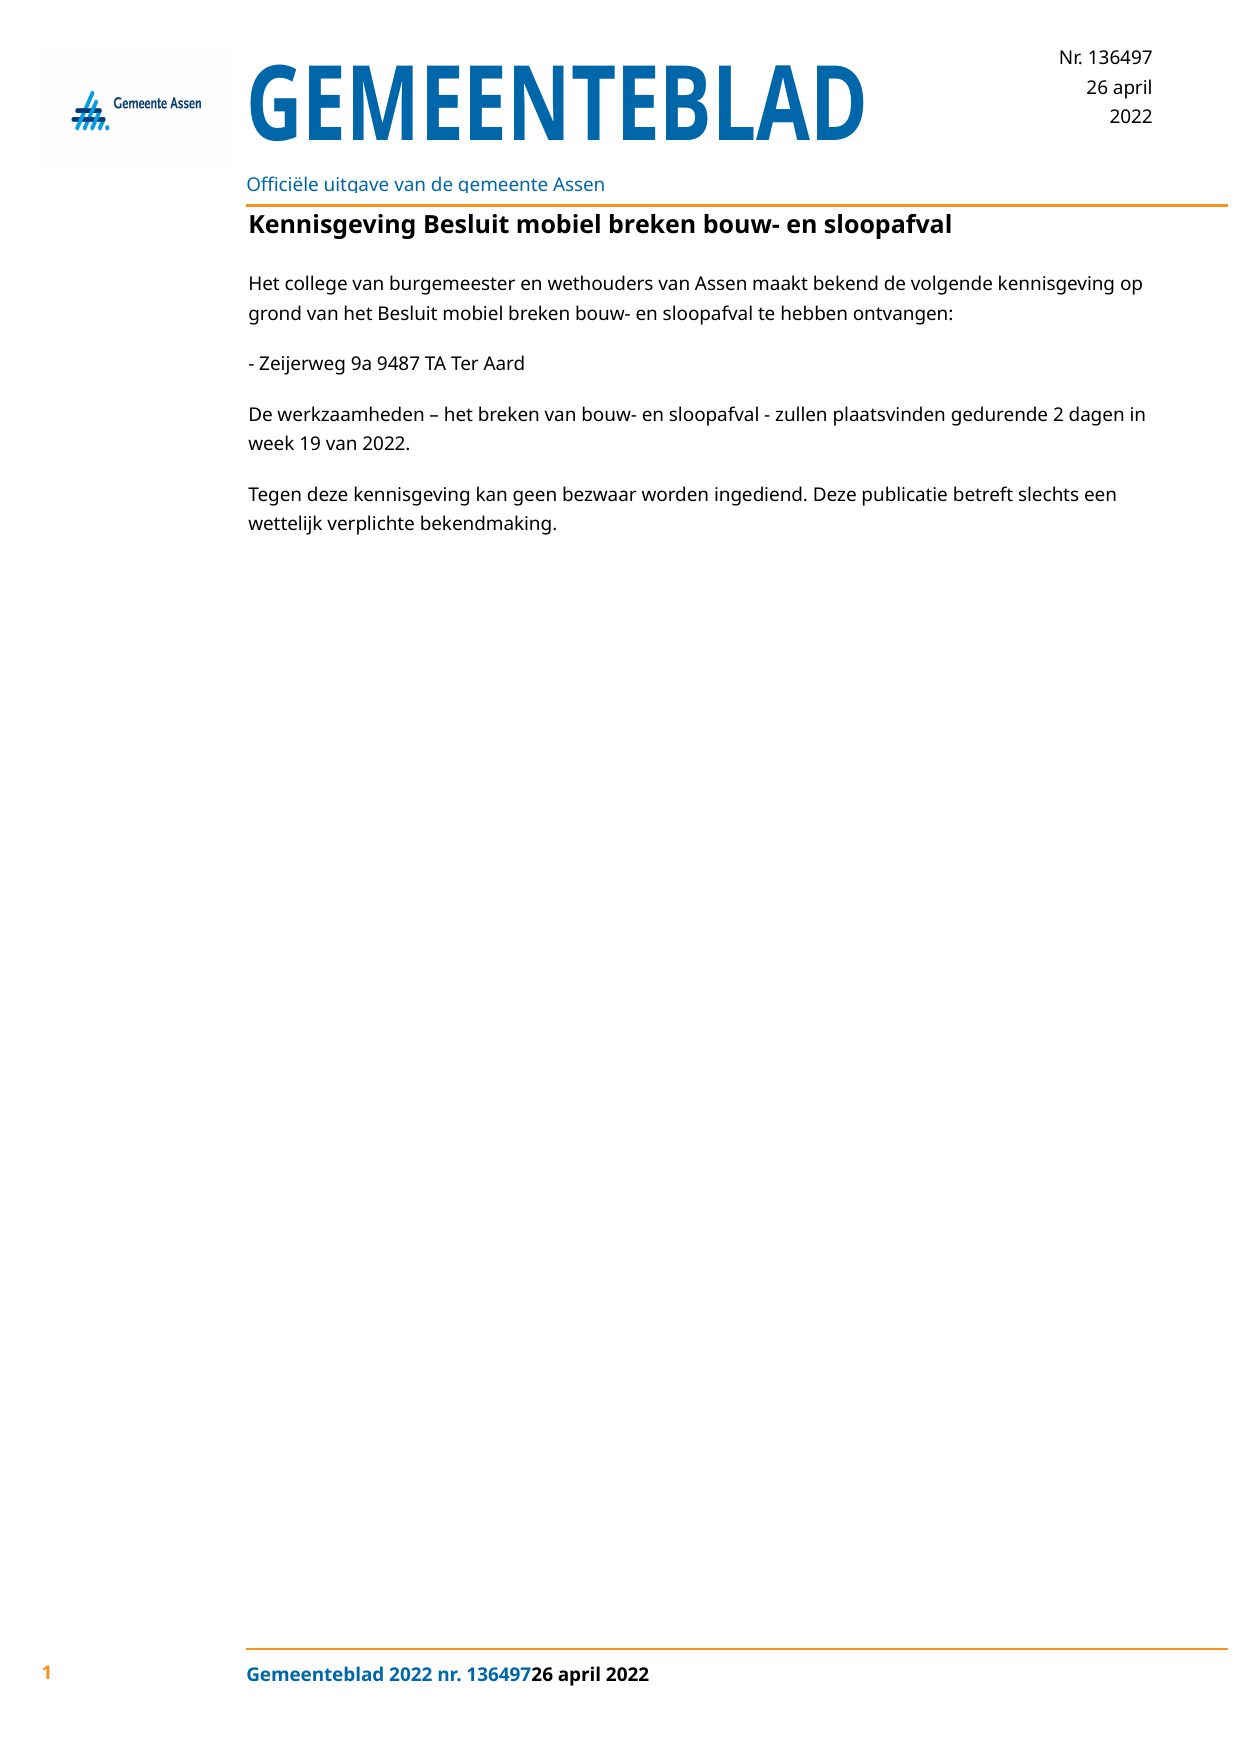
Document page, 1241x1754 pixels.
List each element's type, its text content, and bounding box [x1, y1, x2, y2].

picture [41, 47, 231, 172]
text Tegen deze kennisgeving kan geen bezwaar worden ingediend. Deze publicatie betreft slechts een wettelijk verplichte bekendmaking. [248, 481, 1152, 536]
text - Zeijerweg 9a 9487 TA Ter Aard [248, 350, 1152, 376]
text De werkzaamheden – het breken van bouw- en sloopafval - zullen plaatsvinden gedurende 2 dagen in week 19 van 2022. [248, 401, 1152, 456]
text Het college van burgemeester en wethouders van Assen maakt bekend de volgende kennisgeving op grond van het Besluit mobiel breken bouw- en sloopafval te hebben ontvangen: [248, 270, 1152, 326]
text Kennisgeving Besluit mobiel breken bouw- en sloopafval [248, 207, 1152, 241]
